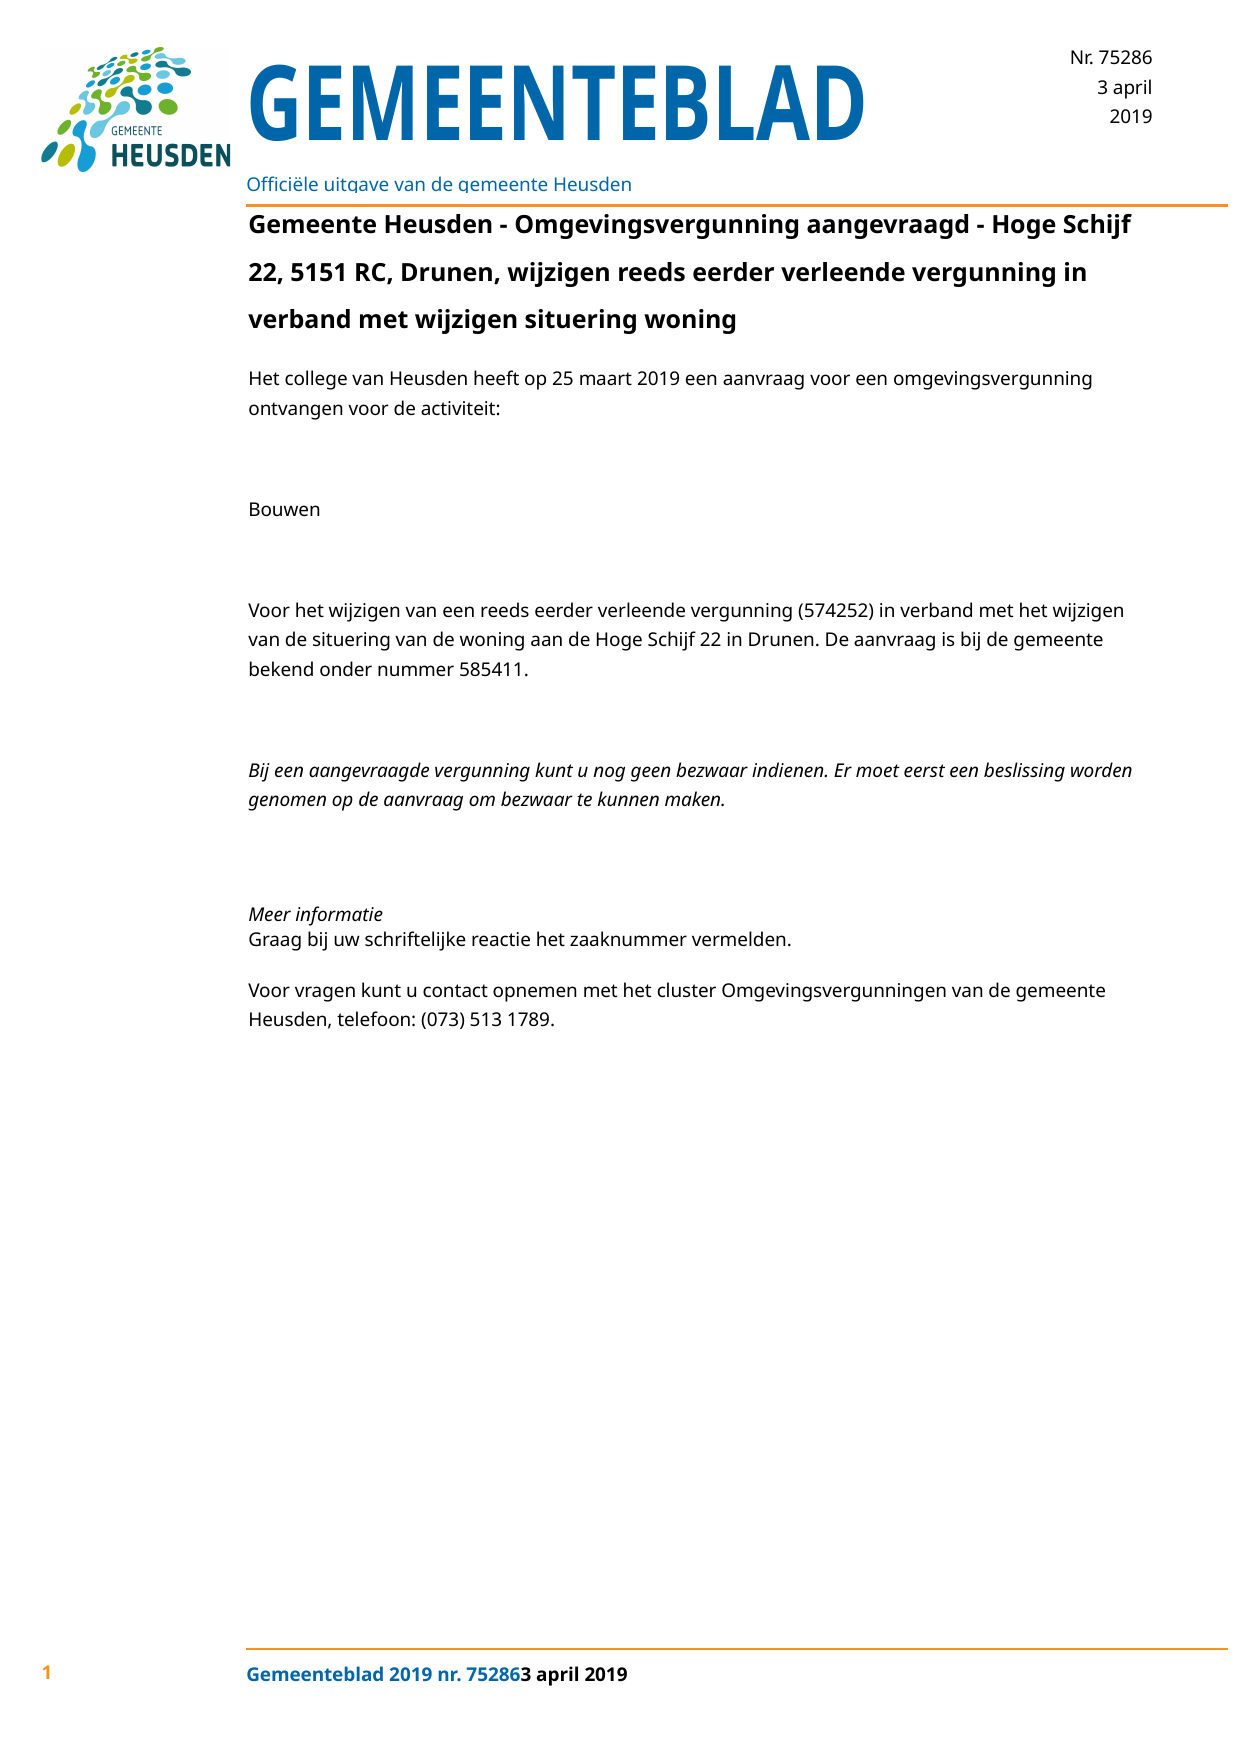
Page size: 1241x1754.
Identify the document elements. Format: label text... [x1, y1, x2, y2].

text Voor vragen kunt u contact opnemen met het cluster Omgevingsvergunningen van de gemeente Heusden, telefoon: (073) 513 1789. [248, 977, 1152, 1032]
picture [41, 47, 231, 172]
text Bouwen [248, 496, 1152, 522]
text Gemeente Heusden - Omgevingsvergunning aangevraagd - Hoge Schijf 22, 5151 RC, Drunen, wijzigen reeds eerder verleende vergunning in verband met wijzigen situering woning [248, 207, 1152, 336]
text Het college van Heusden heeft op 25 maart 2019 een aanvraag voor een omgevingsvergunning ontvangen voor de activiteit: [248, 366, 1152, 421]
text Graag bij uw schriftelijke reactie het zaaknummer vermelden. [248, 926, 1152, 952]
text Bij een aangevraagde vergunning kunt u nog geen bezwaar indienen. Er moet eerst een beslissing worden genomen op de aanvraag om bezwaar te kunnen maken. [248, 757, 1152, 812]
text Voor het wijzigen van een reeds eerder verleende vergunning (574252) in verband met het wijzigen van de situering van de woning aan de Hoge Schijf 22 in Drunen. De aanvraag is bij de gemeente bekend onder nummer 585411. [248, 597, 1152, 682]
text Meer informatie [248, 901, 1152, 926]
